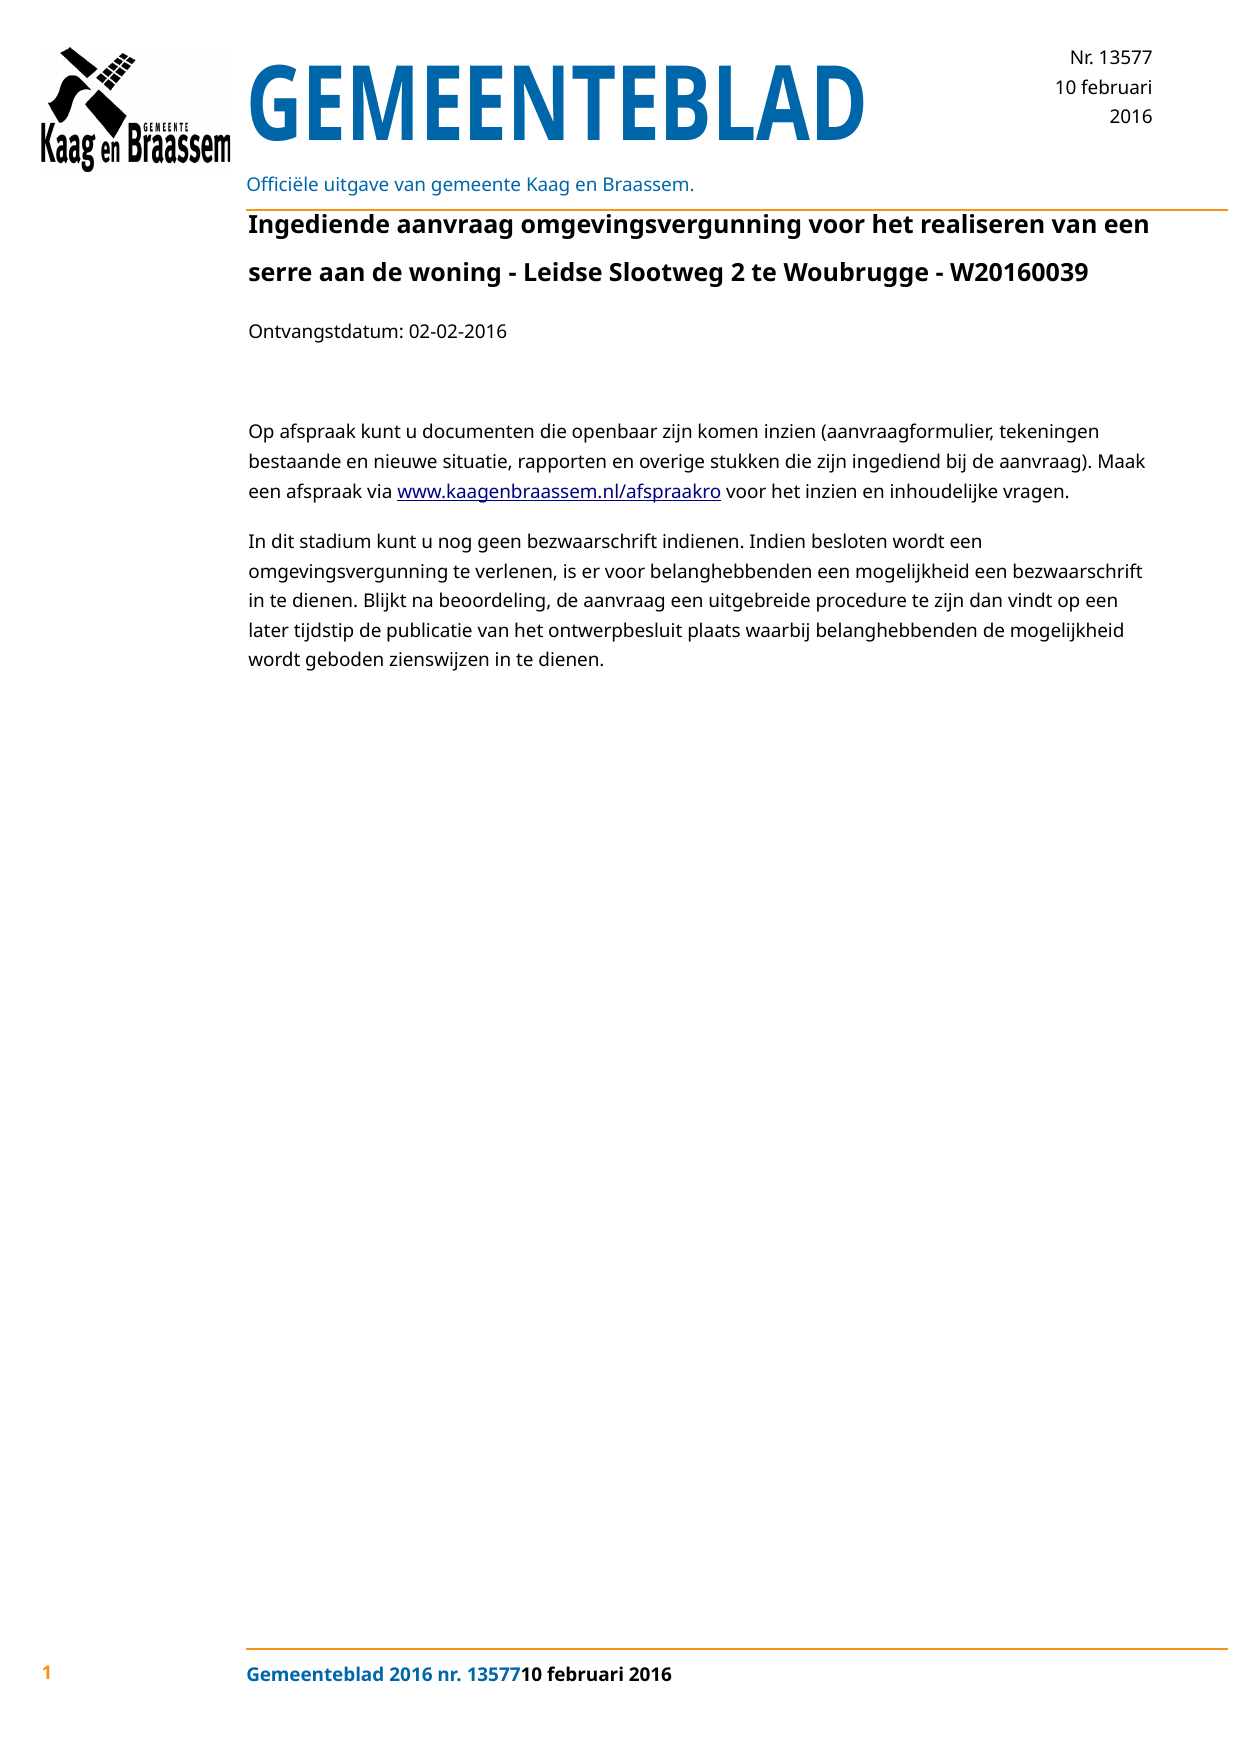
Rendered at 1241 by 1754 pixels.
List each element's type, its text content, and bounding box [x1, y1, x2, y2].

text Op afspraak kunt u documenten die openbaar zijn komen inzien (aanvraagformulier, tekeningen bestaande en nieuwe situatie, rapporten en overige stukken die zijn ingediend bij de aanvraag). Maak een afspraak via www.kaagenbraassem.nl/afspraakro voor het inzien en inhoudelijke vragen. [248, 419, 1152, 504]
text In dit stadium kunt u nog geen bezwaarschrift indienen. Indien besloten wordt een omgevingsvergunning te verlenen, is er voor belanghebbenden een mogelijkheid een bezwaarschrift in te dienen. Blijkt na beoordeling, de aanvraag een uitgebreide procedure te zijn dan vindt op een later tijdstip de publicatie van het ontwerpbesluit plaats waarbij belanghebbenden de mogelijkheid wordt geboden zienswijzen in te dienen. [248, 528, 1152, 672]
text Ingediende aanvraag omgevingsvergunning voor het realiseren van een serre aan de woning - Leidse Slootweg 2 te Woubrugge - W20160039 [248, 211, 1152, 288]
picture [41, 47, 231, 172]
text Ontvangstdatum: 02-02-2016 [248, 318, 1152, 344]
